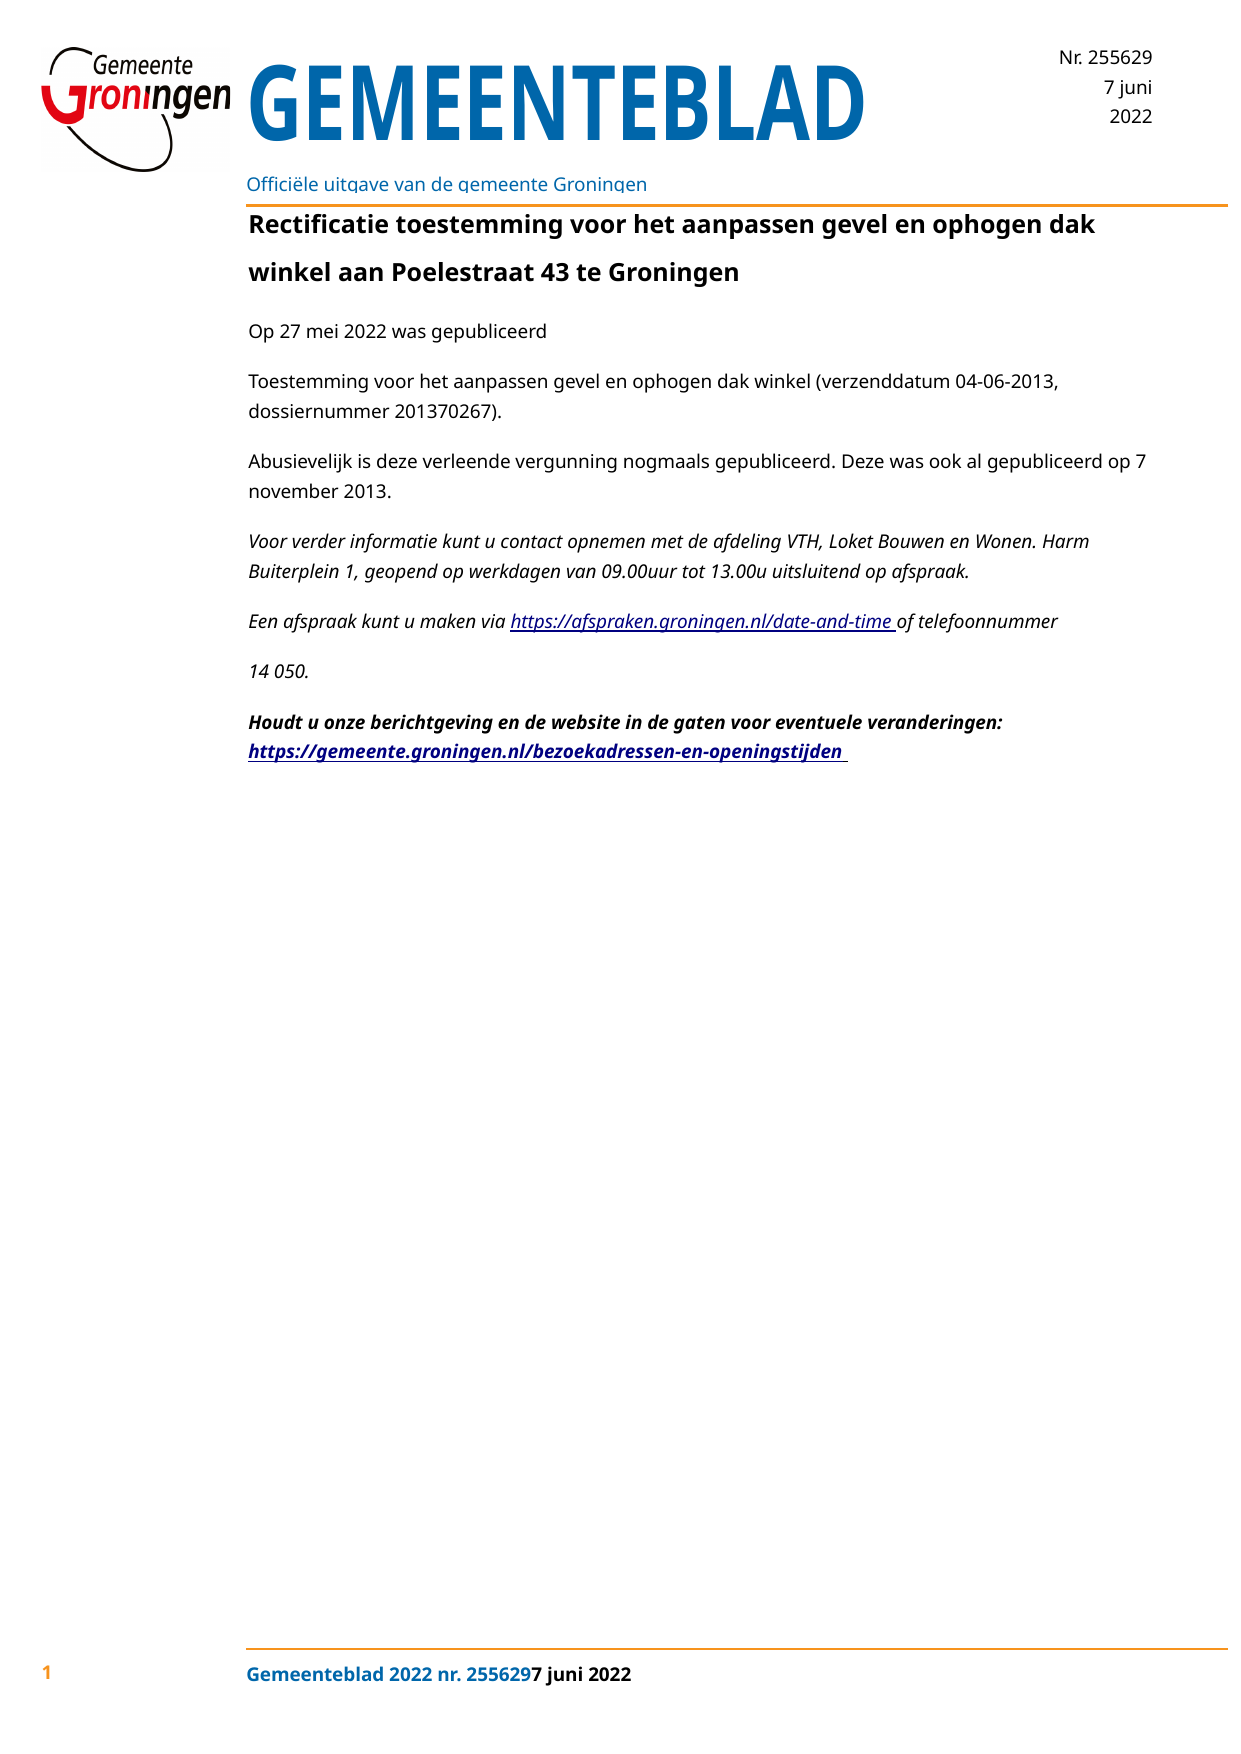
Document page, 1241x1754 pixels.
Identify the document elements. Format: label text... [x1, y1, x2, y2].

text Op 27 mei 2022 was gepubliceerd [248, 318, 1152, 344]
text Een afspraak kunt u maken via https://afspraken.groningen.nl/date-and-time of telefoonnummer [248, 608, 1152, 634]
text Toestemming voor het aanpassen gevel en ophogen dak winkel (verzenddatum 04-06-2013, dossiernummer 201370267). [248, 368, 1152, 424]
text Houdt u onze berichtgeving en de website in de gaten voor eventuele veranderingen: https://gemeente.groningen.nl/bezoekadressen-en-openingstijden [248, 709, 1152, 764]
text Rectificatie toestemming voor het aanpassen gevel en ophogen dak winkel aan Poelestraat 43 te Groningen [248, 207, 1152, 288]
text Abusievelijk is deze verleende vergunning nogmaals gepubliceerd. Deze was ook al gepubliceerd op 7 november 2013. [248, 448, 1152, 504]
text Voor verder informatie kunt u contact opnemen met de afdeling VTH, Loket Bouwen en Wonen. Harm Buiterplein 1, geopend op werkdagen van 09.00uur tot 13.00u uitsluitend op afspraak. [248, 528, 1152, 584]
picture [41, 47, 231, 172]
text 14 050. [248, 659, 1152, 684]
